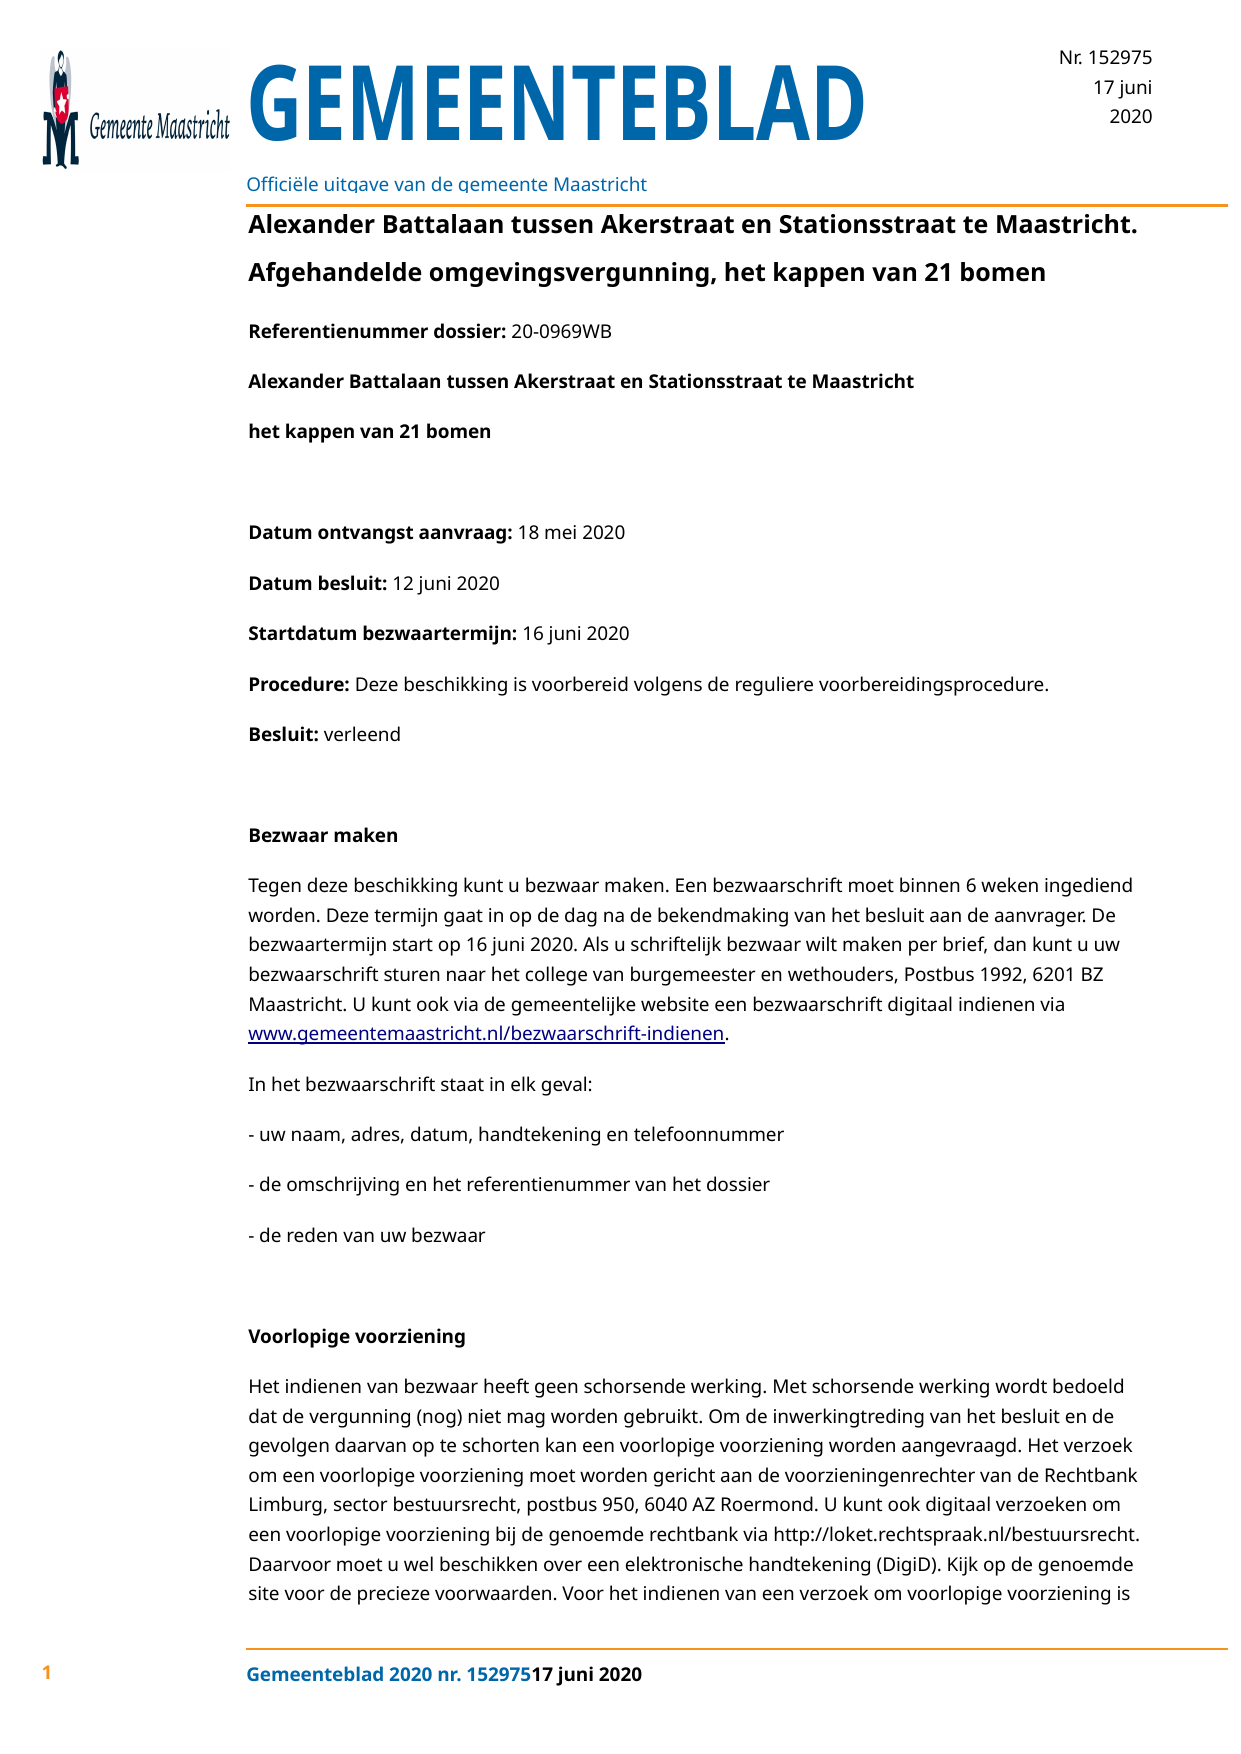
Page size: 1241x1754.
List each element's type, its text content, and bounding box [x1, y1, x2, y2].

text - uw naam, adres, datum, handtekening en telefoonnummer [248, 1121, 1152, 1147]
text Voorlopige voorziening [248, 1323, 1152, 1349]
text - de omschrijving en het referentienummer van het dossier [248, 1172, 1152, 1197]
text Alexander Battalaan tussen Akerstraat en Stationsstraat te Maastricht [248, 368, 1152, 394]
text Besluit: verleend [248, 721, 1152, 747]
text Referentienummer dossier: 20-0969WB [248, 318, 1152, 344]
text Tegen deze beschikking kunt u bezwaar maken. Een bezwaarschrift moet binnen 6 weken ingediend worden. Deze termijn gaat in op de dag na de bekendmaking van het besluit aan de aanvrager. De bezwaartermijn start op 16 juni 2020. Als u schriftelijk bezwaar wilt maken per brief, dan kunt u uw bezwaarschrift sturen naar het college van burgemeester en wethouders, Postbus 1992, 6201 BZ Maastricht. U kunt ook via de gemeentelijke website een bezwaarschrift digitaal indienen via www.gemeentemaastricht.nl/bezwaarschrift-indienen. [248, 872, 1152, 1046]
text In het bezwaarschrift staat in elk geval: [248, 1071, 1152, 1097]
text Datum besluit: 12 juni 2020 [248, 570, 1152, 596]
text Datum ontvangst aanvraag: 18 mei 2020 [248, 519, 1152, 545]
picture [41, 47, 231, 172]
text Alexander Battalaan tussen Akerstraat en Stationsstraat te Maastricht. Afgehandelde omgevingsvergunning, het kappen van 21 bomen [248, 207, 1152, 288]
text Bezwaar maken [248, 822, 1152, 848]
text het kappen van 21 bomen [248, 419, 1152, 444]
text Startdatum bezwaartermijn: 16 juni 2020 [248, 620, 1152, 646]
text Procedure: Deze beschikking is voorbereid volgens de reguliere voorbereidingsprocedure. [248, 671, 1152, 697]
text Het indienen van bezwaar heeft geen schorsende werking. Met schorsende werking wordt bedoeld dat de vergunning (nog) niet mag worden gebruikt. Om de inwerkingtreding van het besluit en de gevolgen daarvan op te schorten kan een voorlopige voorziening worden aangevraagd. Het verzoek om een voorlopige voorziening moet worden gericht aan de voorzieningenrechter van de Rechtbank Limburg, sector bestuursrecht, postbus 950, 6040 AZ Roermond. U kunt ook digitaal verzoeken om een voorlopige voorziening bij de genoemde rechtbank via http://loket.rechtspraak.nl/bestuursrecht. Daarvoor moet u wel beschikken over een elektronische handtekening (DigiD). Kijk op de genoemde site voor de precieze voorwaarden. Voor het indienen van een verzoek om voorlopige voorziening is [248, 1373, 1152, 1606]
text - de reden van uw bezwaar [248, 1222, 1152, 1248]
